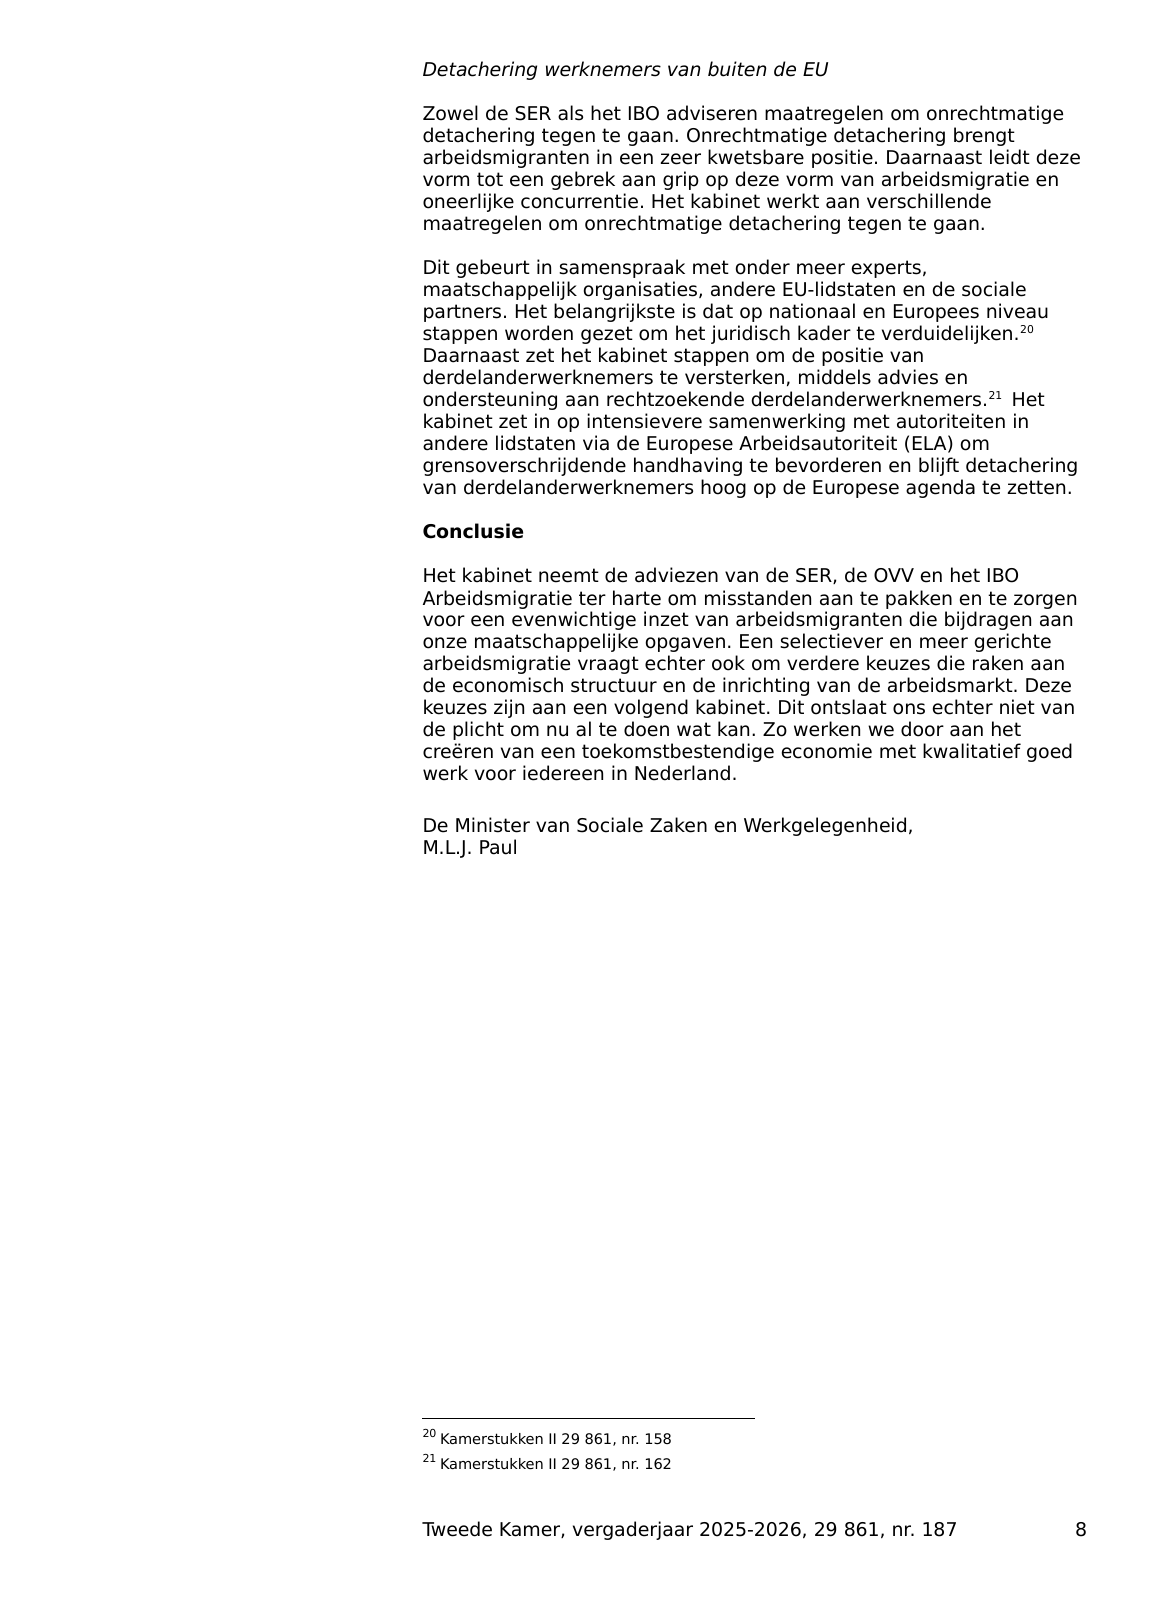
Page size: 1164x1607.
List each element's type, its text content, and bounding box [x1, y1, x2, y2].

text De Minister van Sociale Zaken en Werkgelegenheid, M.L.J. Paul [422, 815, 1087, 859]
text Kamerstukken II 29 861, nr. 158 [422, 1427, 1087, 1449]
text Zowel de SER als het IBO adviseren maatregelen om onrechtmatige detachering tegen te gaan. Onrechtmatige detachering brengt arbeidsmigranten in een zeer kwetsbare positie. Daarnaast leidt deze vorm tot een gebrek aan grip op deze vorm van arbeidsmigratie en oneerlijke concurrentie. Het kabinet werkt aan verschillende maatregelen om onrechtmatige detachering tegen te gaan. [422, 103, 1087, 235]
subtitle Conclusie [422, 521, 1087, 543]
text Dit gebeurt in samenspraak met onder meer experts, maatschappelijk organisaties, andere EU-lidstaten en de sociale partners. Het belangrijkste is dat op nationaal en Europees niveau stappen worden gezet om het juridisch kader te verduidelijken. Daarnaast zet het kabinet stappen om de positie van derdelanderwerknemers te versterken, middels advies en ondersteuning aan rechtzoekende derdelanderwerknemers. Het kabinet zet in op intensievere samenwerking met autoriteiten in andere lidstaten via de Europese Arbeidsautoriteit (ELA) om grensoverschrijdende handhaving te bevorderen en blijft detachering van derdelanderwerknemers hoog op de Europese agenda te zetten. [422, 257, 1087, 499]
text Kamerstukken II 29 861, nr. 162 [422, 1452, 1087, 1474]
text Het kabinet neemt de adviezen van de SER, de OVV en het IBO Arbeidsmigratie ter harte om misstanden aan te pakken en te zorgen voor een evenwichtige inzet van arbeidsmigranten die bijdragen aan onze maatschappelijke opgaven. Een selectiever en meer gerichte arbeidsmigratie vraagt echter ook om verdere keuzes die raken aan de economisch structuur en de inrichting van de arbeidsmarkt. Deze keuzes zijn aan een volgend kabinet. Dit ontslaat ons echter niet van de plicht om nu al te doen wat kan. Zo werken we door aan het creëren van een toekomstbestendige economie met kwalitatief goed werk voor iedereen in Nederland. [422, 565, 1087, 785]
subtitle Detachering werknemers van buiten de EU [422, 59, 1087, 81]
